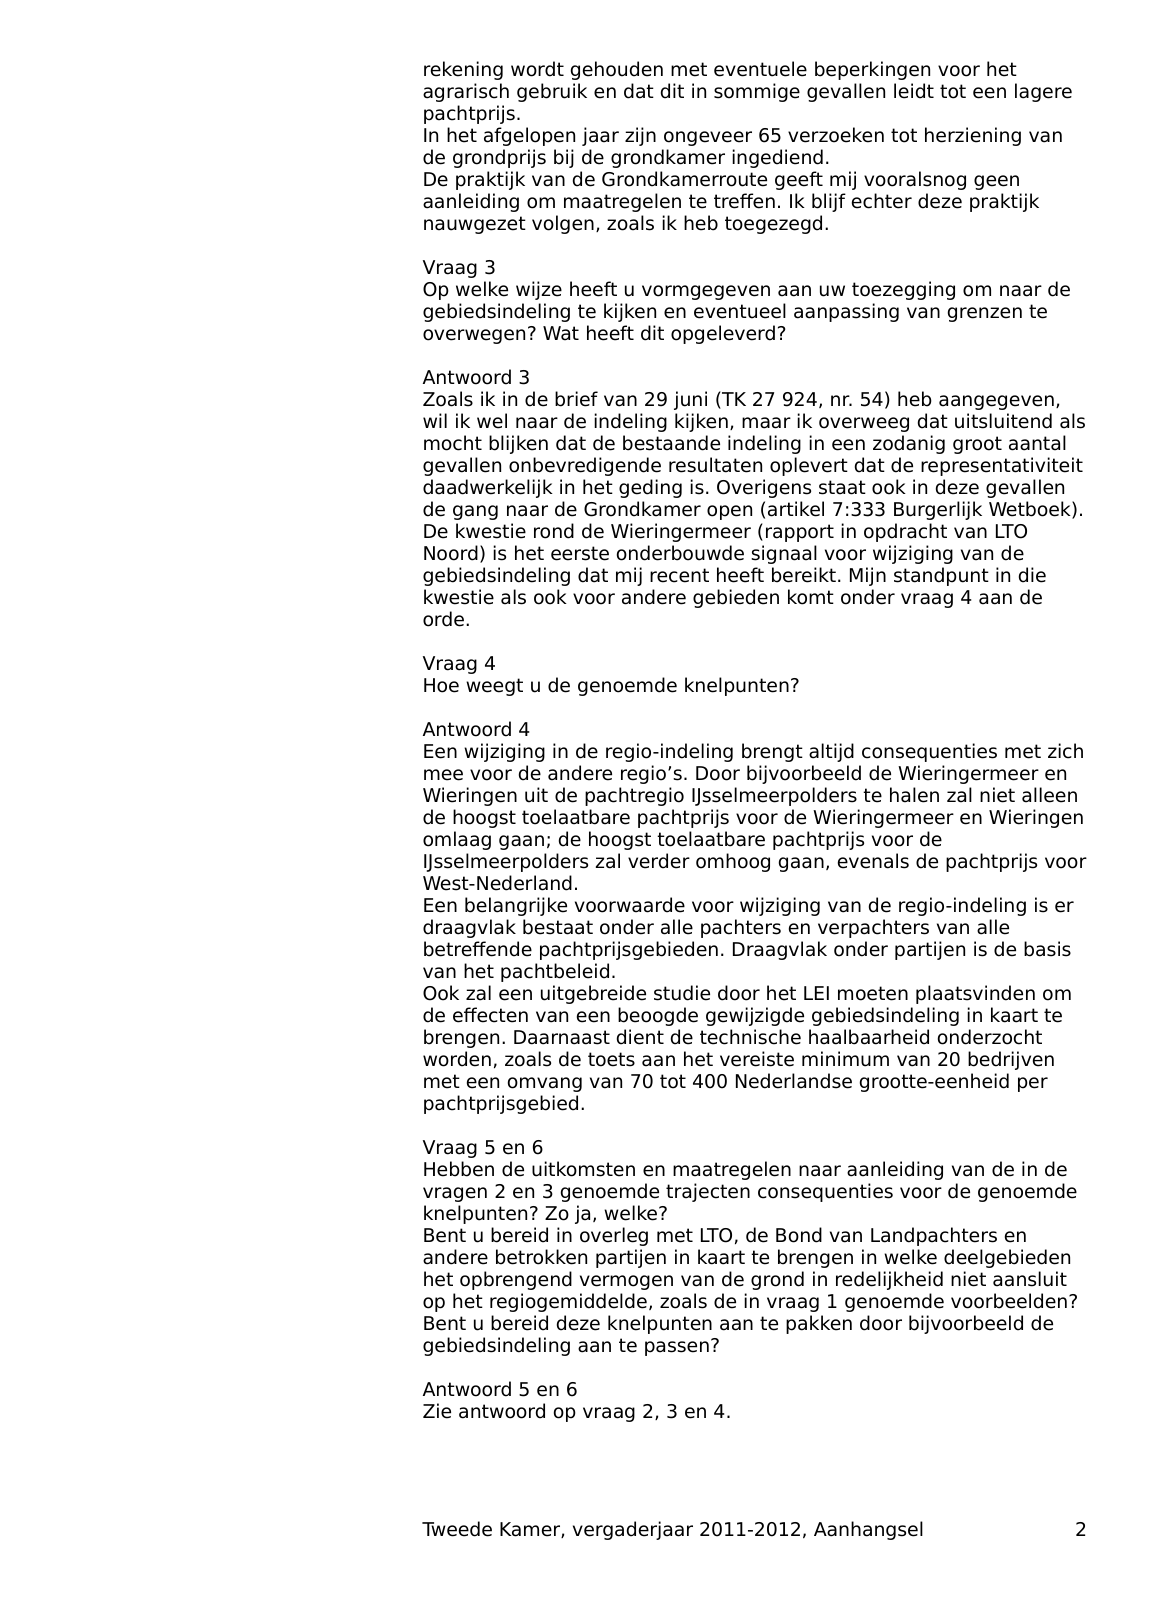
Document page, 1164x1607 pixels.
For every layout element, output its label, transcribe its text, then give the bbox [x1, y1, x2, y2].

text De kwestie rond de Wieringermeer (rapport in opdracht van LTO Noord) is het eerste onderbouwde signaal voor wijziging van de gebiedsindeling dat mij recent heeft bereikt. Mijn standpunt in die kwestie als ook voor andere gebieden komt onder vraag 4 aan de orde. [422, 521, 1087, 631]
text Vraag 4 [422, 653, 1087, 675]
text Antwoord 3 [422, 367, 1087, 389]
text In het afgelopen jaar zijn ongeveer 65 verzoeken tot herziening van de grondprijs bij de grondkamer ingediend. [422, 125, 1087, 169]
text Zie antwoord op vraag 2, 3 en 4. [422, 1401, 1087, 1423]
text Ook zal een uitgebreide studie door het LEI moeten plaatsvinden om de effecten van een beoogde gewijzigde gebiedsindeling in kaart te brengen. Daarnaast dient de technische haalbaarheid onderzocht worden, zoals de toets aan het vereiste minimum van 20 bedrijven met een omvang van 70 tot 400 Nederlandse grootte-eenheid per pachtprijsgebied. [422, 983, 1087, 1115]
text Bent u bereid in overleg met LTO, de Bond van Landpachters en andere betrokken partijen in kaart te brengen in welke deelgebieden het opbrengend vermogen van de grond in redelijkheid niet aansluit op het regiogemiddelde, zoals de in vraag 1 genoemde voorbeelden? Bent u bereid deze knelpunten aan te pakken door bijvoorbeeld de gebiedsindeling aan te passen? [422, 1225, 1087, 1357]
text De praktijk van de Grondkamerroute geeft mij vooralsnog geen aanleiding om maatregelen te treffen. Ik blijf echter deze praktijk nauwgezet volgen, zoals ik heb toegezegd. [422, 169, 1087, 235]
text Hoe weegt u de genoemde knelpunten? [422, 675, 1087, 697]
text Antwoord 5 en 6 [422, 1379, 1087, 1401]
text Op welke wijze heeft u vormgegeven aan uw toezegging om naar de gebiedsindeling te kijken en eventueel aanpassing van grenzen te overwegen? Wat heeft dit opgeleverd? [422, 279, 1087, 345]
text Vraag 3 [422, 257, 1087, 279]
text Hebben de uitkomsten en maatregelen naar aanleiding van de in de vragen 2 en 3 genoemde trajecten consequenties voor de genoemde knelpunten? Zo ja, welke? [422, 1159, 1087, 1225]
text Een wijziging in de regio-indeling brengt altijd consequenties met zich mee voor de andere regio’s. Door bijvoorbeeld de Wieringermeer en Wieringen uit de pachtregio IJsselmeerpolders te halen zal niet alleen de hoogst toelaatbare pachtprijs voor de Wieringermeer en Wieringen omlaag gaan; de hoogst toelaatbare pachtprijs voor de IJsselmeerpolders zal verder omhoog gaan, evenals de pachtprijs voor West-Nederland. [422, 741, 1087, 895]
text Zoals ik in de brief van 29 juni (TK 27 924, nr. 54) heb aangegeven, wil ik wel naar de indeling kijken, maar ik overweeg dat uitsluitend als mocht blijken dat de bestaande indeling in een zodanig groot aantal gevallen onbevredigende resultaten oplevert dat de representativiteit daadwerkelijk in het geding is. Overigens staat ook in deze gevallen de gang naar de Grondkamer open (artikel 7:333 Burgerlijk Wetboek). [422, 389, 1087, 521]
text Vraag 5 en 6 [422, 1137, 1087, 1159]
text rekening wordt gehouden met eventuele beperkingen voor het agrarisch gebruik en dat dit in sommige gevallen leidt tot een lagere pachtprijs. [422, 59, 1087, 125]
text Een belangrijke voorwaarde voor wijziging van de regio-indeling is er draagvlak bestaat onder alle pachters en verpachters van alle betreffende pachtprijsgebieden. Draagvlak onder partijen is de basis van het pachtbeleid. [422, 895, 1087, 983]
text Antwoord 4 [422, 719, 1087, 741]
